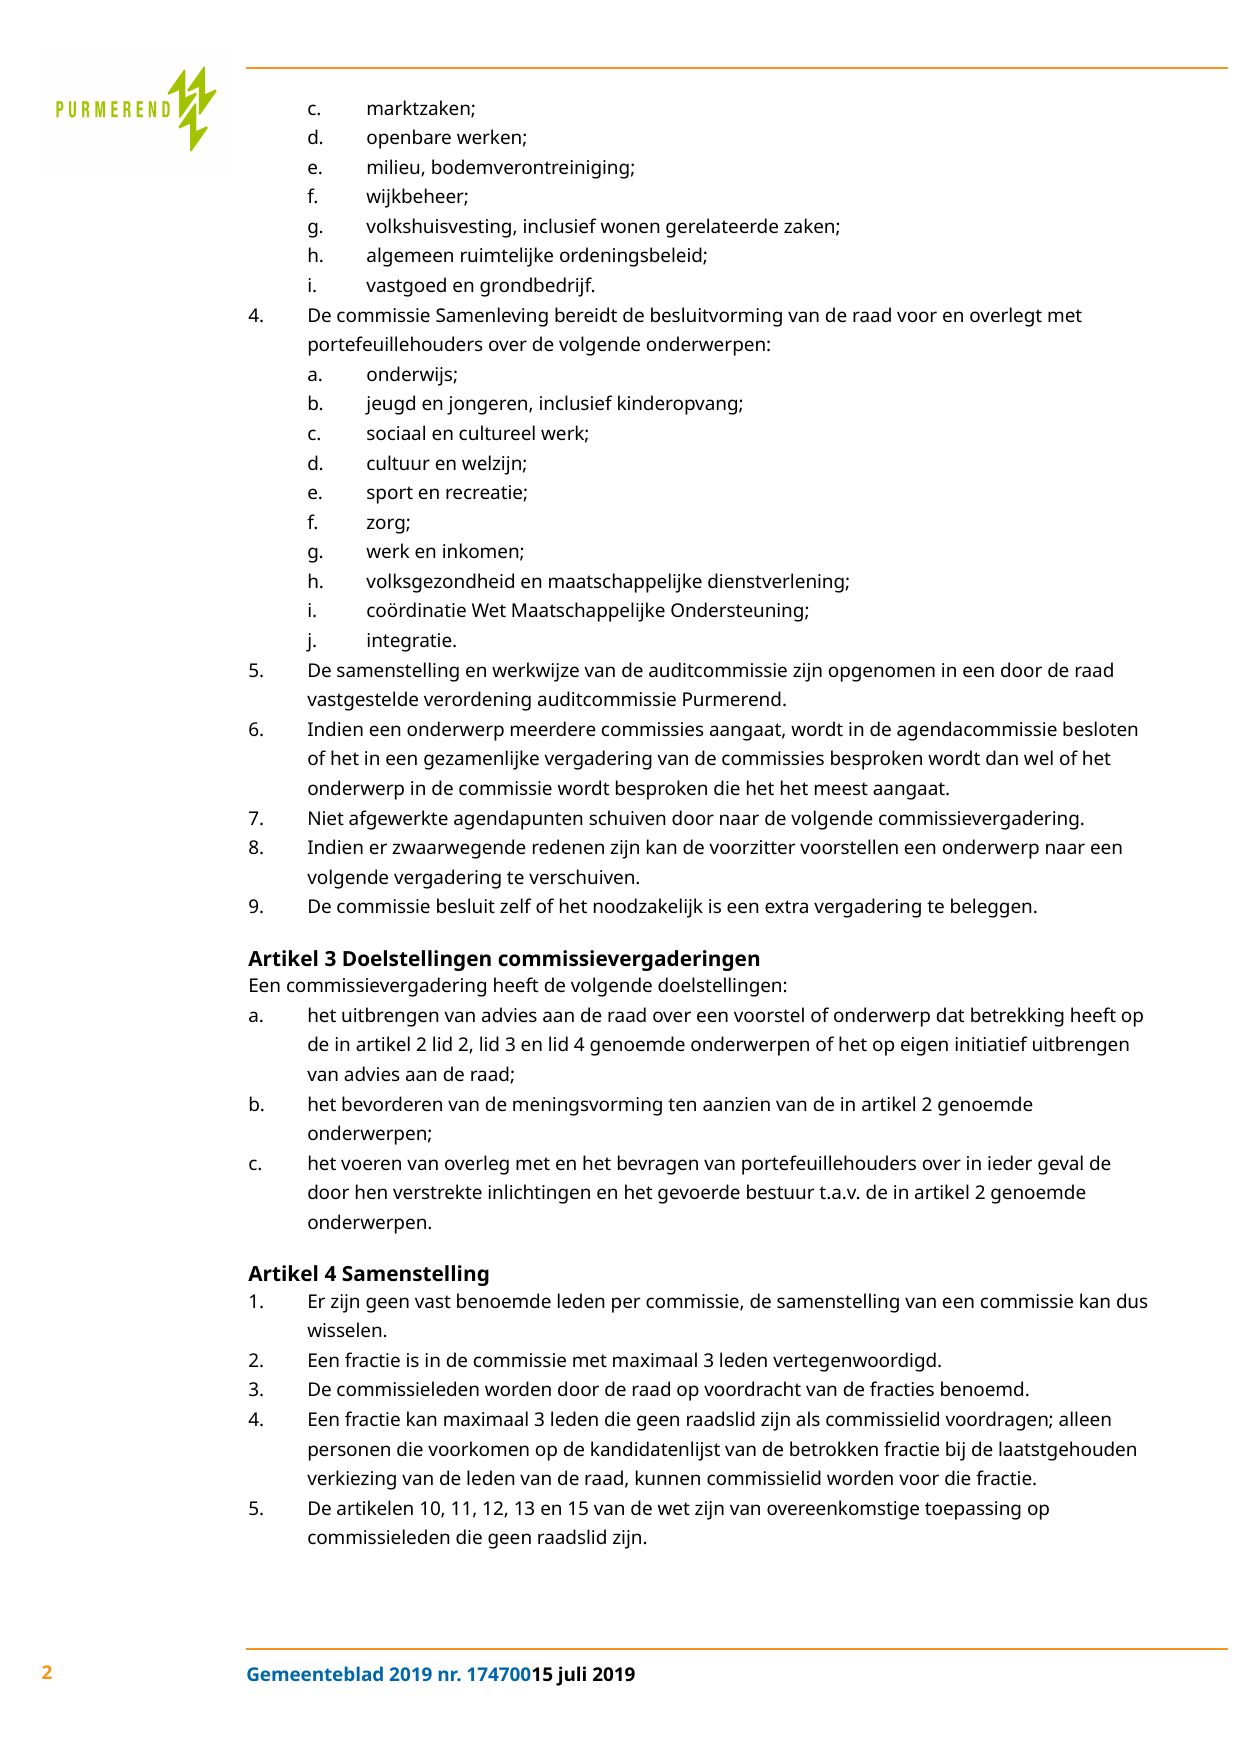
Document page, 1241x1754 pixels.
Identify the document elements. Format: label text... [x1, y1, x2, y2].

list Een fractie kan maximaal 3 leden die geen raadslid zijn als commissielid voordragen; alleen personen die voorkomen op de kandidatenlijst van de betrokken fractie bij de laatstgehouden verkiezing van de leden van de raad, kunnen commissielid worden voor die fractie. [248, 1406, 1152, 1491]
list Niet afgewerkte agendapunten schuiven door naar de volgende commissievergadering. [248, 805, 1152, 831]
list De samenstelling en werkwijze van de auditcommissie zijn opgenomen in een door de raad vastgestelde verordening auditcommissie Purmerend. [248, 657, 1152, 712]
list coördinatie Wet Maatschappelijke Ondersteuning; [307, 598, 1152, 623]
text Artikel 3 Doelstellingen commissievergaderingen [248, 944, 1152, 972]
list De commissie Samenleving bereidt de besluitvorming van de raad voor en overlegt met portefeuillehouders over de volgende onderwerpen: [248, 302, 1152, 357]
list integratie. [307, 627, 1152, 653]
text Een commissievergadering heeft de volgende doelstellingen: [248, 972, 1152, 998]
list marktzaken; [307, 95, 1152, 121]
list werk en inkomen; [307, 538, 1152, 564]
list sociaal en cultureel werk; [307, 420, 1152, 446]
list De artikelen 10, 11, 12, 13 en 15 van de wet zijn van overeenkomstige toepassing op commissieleden die geen raadslid zijn. [248, 1495, 1152, 1550]
list sport en recreatie; [307, 479, 1152, 505]
list het bevorderen van de meningsvorming ten aanzien van de in artikel 2 genoemde onderwerpen; [248, 1091, 1152, 1146]
list onderwijs; [307, 361, 1152, 387]
list cultuur en welzijn; [307, 450, 1152, 476]
list wijkbeheer; [307, 183, 1152, 209]
text Artikel 4 Samenstelling [248, 1259, 1152, 1288]
list Er zijn geen vast benoemde leden per commissie, de samenstelling van een commissie kan dus wisselen. [248, 1288, 1152, 1343]
list vastgoed en grondbedrijf. [307, 272, 1152, 298]
list algemeen ruimtelijke ordeningsbeleid; [307, 243, 1152, 268]
list De commissieleden worden door de raad op voordracht van de fracties benoemd. [248, 1377, 1152, 1402]
list milieu, bodemverontreiniging; [307, 154, 1152, 180]
list zorg; [307, 509, 1152, 535]
list jeugd en jongeren, inclusief kinderopvang; [307, 391, 1152, 416]
list het uitbrengen van advies aan de raad over een voorstel of onderwerp dat betrekking heeft op de in artikel 2 lid 2, lid 3 en lid 4 genoemde onderwerpen of het op eigen initiatief uitbrengen van advies aan de raad; [248, 1002, 1152, 1087]
list Indien een onderwerp meerdere commissies aangaat, wordt in de agendacommissie besloten of het in een gezamenlijke vergadering van de commissies besproken wordt dan wel of het onderwerp in de commissie wordt besproken die het het meest aangaat. [248, 716, 1152, 801]
list Indien er zwaarwegende redenen zijn kan de voorzitter voorstellen een onderwerp naar een volgende vergadering te verschuiven. [248, 834, 1152, 890]
picture [41, 47, 231, 172]
list Een fractie is in de commissie met maximaal 3 leden vertegenwoordigd. [248, 1347, 1152, 1373]
list het voeren van overleg met en het bevragen van portefeuillehouders over in ieder geval de door hen verstrekte inlichtingen en het gevoerde bestuur t.a.v. de in artikel 2 genoemde onderwerpen. [248, 1150, 1152, 1235]
list openbare werken; [307, 124, 1152, 150]
list De commissie besluit zelf of het noodzakelijk is een extra vergadering te beleggen. [248, 893, 1152, 919]
list volkshuisvesting, inclusief wonen gerelateerde zaken; [307, 213, 1152, 239]
list volksgezondheid en maatschappelijke dienstverlening; [307, 568, 1152, 594]
